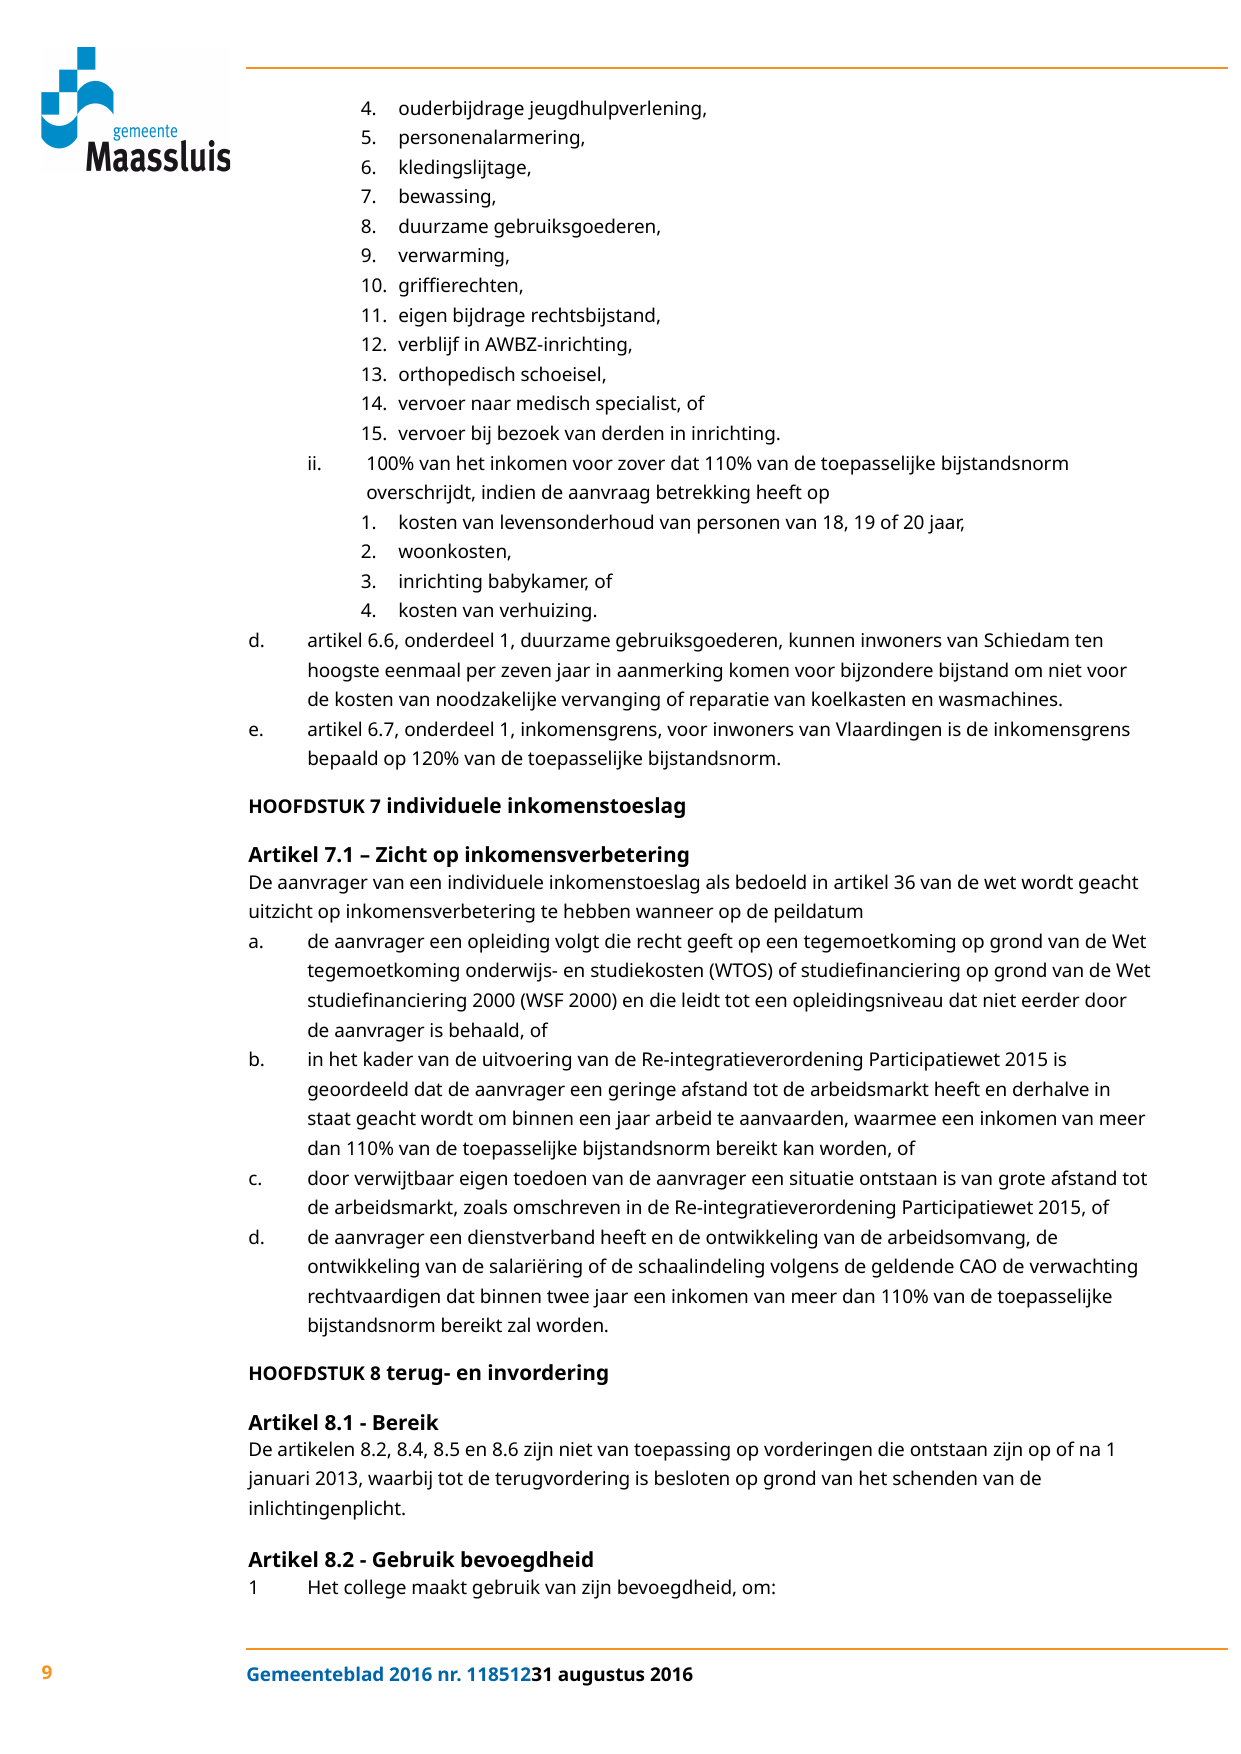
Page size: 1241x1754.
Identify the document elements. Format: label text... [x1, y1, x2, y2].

list verwarming, [361, 243, 1152, 268]
text De artikelen 8.2, 8.4, 8.5 en 8.6 zijn niet van toepassing op vorderingen die ontstaan zijn op of na 1 januari 2013, waarbij tot de terugvordering is besloten op grond van het schenden van de inlichtingenplicht. [248, 1436, 1152, 1521]
list personenalarmering, [361, 124, 1152, 150]
list verblijf in AWBZ-inrichting, [361, 331, 1152, 357]
text HOOFDSTUK 8 terug- en invordering [248, 1358, 1152, 1387]
list kosten van levensonderhoud van personen van 18, 19 of 20 jaar, [361, 509, 1152, 535]
list griffierechten, [361, 272, 1152, 298]
list vervoer naar medisch specialist, of [361, 391, 1152, 416]
list woonkosten, [361, 538, 1152, 564]
list 100% van het inkomen voor zover dat 110% van de toepasselijke bijstandsnorm overschrijdt, indien de aanvraag betrekking heeft op [307, 450, 1152, 505]
text De aanvrager van een individuele inkomenstoeslag als bedoeld in artikel 36 van de wet wordt geacht uitzicht op inkomensverbetering te hebben wanneer op de peildatum [248, 869, 1152, 924]
list kledingslijtage, [361, 154, 1152, 180]
picture [41, 47, 77, 92]
list artikel 6.7, onderdeel 1, inkomensgrens, voor inwoners van Vlaardingen is de inkomensgrens bepaald op 120% van de toepasselijke bijstandsnorm. [248, 716, 1152, 771]
list duurzame gebruiksgoederen, [361, 213, 1152, 239]
list vervoer bij bezoek van derden in inrichting. [361, 420, 1152, 446]
text Artikel 8.2 - Gebruik bevoegdheid [248, 1546, 1152, 1574]
list in het kader van de uitvoering van de Re-integratieverordening Participatiewet 2015 is geoordeeld dat de aanvrager een geringe afstand tot de arbeidsmarkt heeft en derhalve in staat geacht wordt om binnen een jaar arbeid te aanvaarden, waarmee een inkomen van meer dan 110% van de toepasselijke bijstandsnorm bereikt kan worden, of [248, 1046, 1152, 1161]
list bewassing, [361, 183, 1152, 209]
list Het college maakt gebruik van zijn bevoegdheid, om: [248, 1574, 1152, 1600]
text Artikel 7.1 – Zicht op inkomensverbetering [248, 841, 1152, 869]
text HOOFDSTUK 7 individuele inkomenstoeslag [248, 791, 1152, 820]
list ouderbijdrage jeugdhulpverlening, [361, 95, 1152, 121]
list orthopedisch schoeisel, [361, 361, 1152, 387]
picture [41, 47, 231, 172]
list kosten van verhuizing. [361, 598, 1152, 623]
list door verwijtbaar eigen toedoen van de aanvrager een situatie ontstaan is van grote afstand tot de arbeidsmarkt, zoals omschreven in de Re-integratieverordening Participatiewet 2015, of [248, 1165, 1152, 1220]
text Artikel 8.1 - Bereik [248, 1408, 1152, 1436]
list de aanvrager een dienstverband heeft en de ontwikkeling van de arbeidsomvang, de ontwikkeling van de salariëring of de schaalindeling volgens de geldende CAO de verwachting rechtvaardigen dat binnen twee jaar een inkomen van meer dan 110% van de toepasselijke bijstandsnorm bereikt zal worden. [248, 1224, 1152, 1338]
list de aanvrager een opleiding volgt die recht geeft op een tegemoetkoming op grond van de Wet tegemoetkoming onderwijs- en studiekosten (WTOS) of studiefinanciering op grond van de Wet studiefinanciering 2000 (WSF 2000) en die leidt tot een opleidingsniveau dat niet eerder door de aanvrager is behaald, of [248, 928, 1152, 1043]
list artikel 6.6, onderdeel 1, duurzame gebruiksgoederen, kunnen inwoners van Schiedam ten hoogste eenmaal per zeven jaar in aanmerking komen voor bijzondere bijstand om niet voor de kosten van noodzakelijke vervanging of reparatie van koelkasten en wasmachines. [248, 627, 1152, 712]
list inrichting babykamer, of [361, 568, 1152, 594]
list eigen bijdrage rechtsbijstand, [361, 302, 1152, 328]
